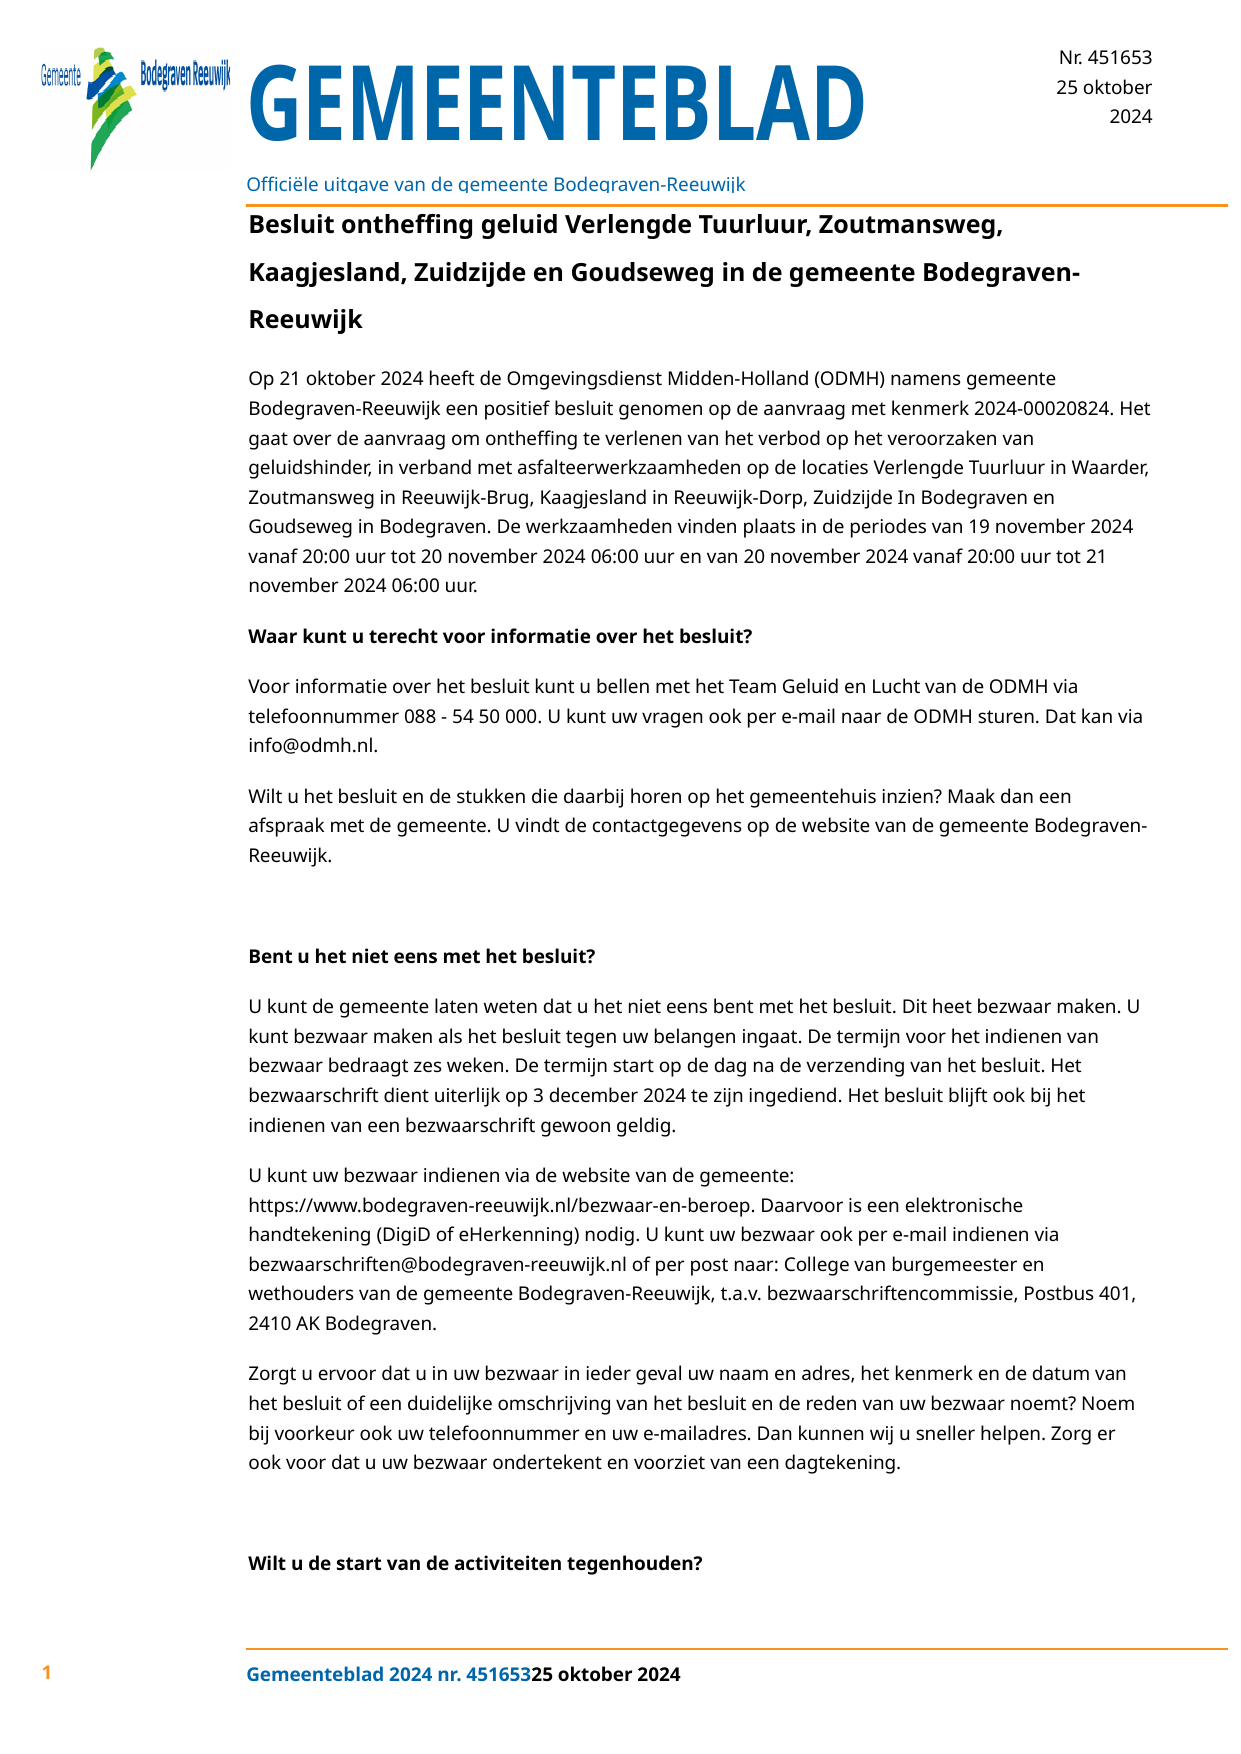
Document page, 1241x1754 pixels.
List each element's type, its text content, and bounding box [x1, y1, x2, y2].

picture [41, 47, 231, 172]
text Zorgt u ervoor dat u in uw bezwaar in ieder geval uw naam en adres, het kenmerk en de datum van het besluit of een duidelijke omschrijving van het besluit en de reden van uw bezwaar noemt? Noem bij voorkeur ook uw telefoonnummer en uw e-mailadres. Dan kunnen wij u sneller helpen. Zorg er ook voor dat u uw bezwaar ondertekent en voorziet van een dagtekening. [248, 1361, 1152, 1475]
text Bent u het niet eens met het besluit? [248, 943, 1152, 969]
text Waar kunt u terecht voor informatie over het besluit? [248, 623, 1152, 649]
text U kunt uw bezwaar indienen via de website van de gemeente: https://www.bodegraven-reeuwijk.nl/bezwaar-en-beroep. Daarvoor is een elektronische handtekening (DigiD of eHerkenning) nodig. U kunt uw bezwaar ook per e-mail indienen via bezwaarschriften@bodegraven-reeuwijk.nl of per post naar: College van burgemeester en wethouders van de gemeente Bodegraven-Reeuwijk, t.a.v. bezwaarschriftencommissie, Postbus 401, 2410 AK Bodegraven. [248, 1162, 1152, 1336]
text Wilt u de start van de activiteiten tegenhouden? [248, 1550, 1152, 1576]
text Wilt u het besluit en de stukken die daarbij horen op het gemeentehuis inzien? Maak dan een afspraak met de gemeente. U vindt de contactgegevens op de website van de gemeente Bodegraven-Reeuwijk. [248, 783, 1152, 868]
text Voor informatie over het besluit kunt u bellen met het Team Geluid en Lucht van de ODMH via telefoonnummer 088 - 54 50 000. U kunt uw vragen ook per e-mail naar de ODMH sturen. Dat kan via info@odmh.nl. [248, 673, 1152, 758]
text Besluit ontheffing geluid Verlengde Tuurluur, Zoutmansweg, Kaagjesland, Zuidzijde en Goudseweg in de gemeente Bodegraven-Reeuwijk [248, 207, 1152, 336]
text U kunt de gemeente laten weten dat u het niet eens bent met het besluit. Dit heet bezwaar maken. U kunt bezwaar maken als het besluit tegen uw belangen ingaat. De termijn voor het indienen van bezwaar bedraagt zes weken. De termijn start op de dag na de verzending van het besluit. Het bezwaarschrift dient uiterlijk op 3 december 2024 te zijn ingediend. Het besluit blijft ook bij het indienen van een bezwaarschrift gewoon geldig. [248, 993, 1152, 1137]
text Op 21 oktober 2024 heeft de Omgevingsdienst Midden-Holland (ODMH) namens gemeente Bodegraven-Reeuwijk een positief besluit genomen op de aanvraag met kenmerk 2024-00020824. Het gaat over de aanvraag om ontheffing te verlenen van het verbod op het veroorzaken van geluidshinder, in verband met asfalteerwerkzaamheden op de locaties Verlengde Tuurluur in Waarder, Zoutmansweg in Reeuwijk-Brug, Kaagjesland in Reeuwijk-Dorp, Zuidzijde In Bodegraven en Goudseweg in Bodegraven. De werkzaamheden vinden plaats in de periodes van 19 november 2024 vanaf 20:00 uur tot 20 november 2024 06:00 uur en van 20 november 2024 vanaf 20:00 uur tot 21 november 2024 06:00 uur. [248, 366, 1152, 598]
